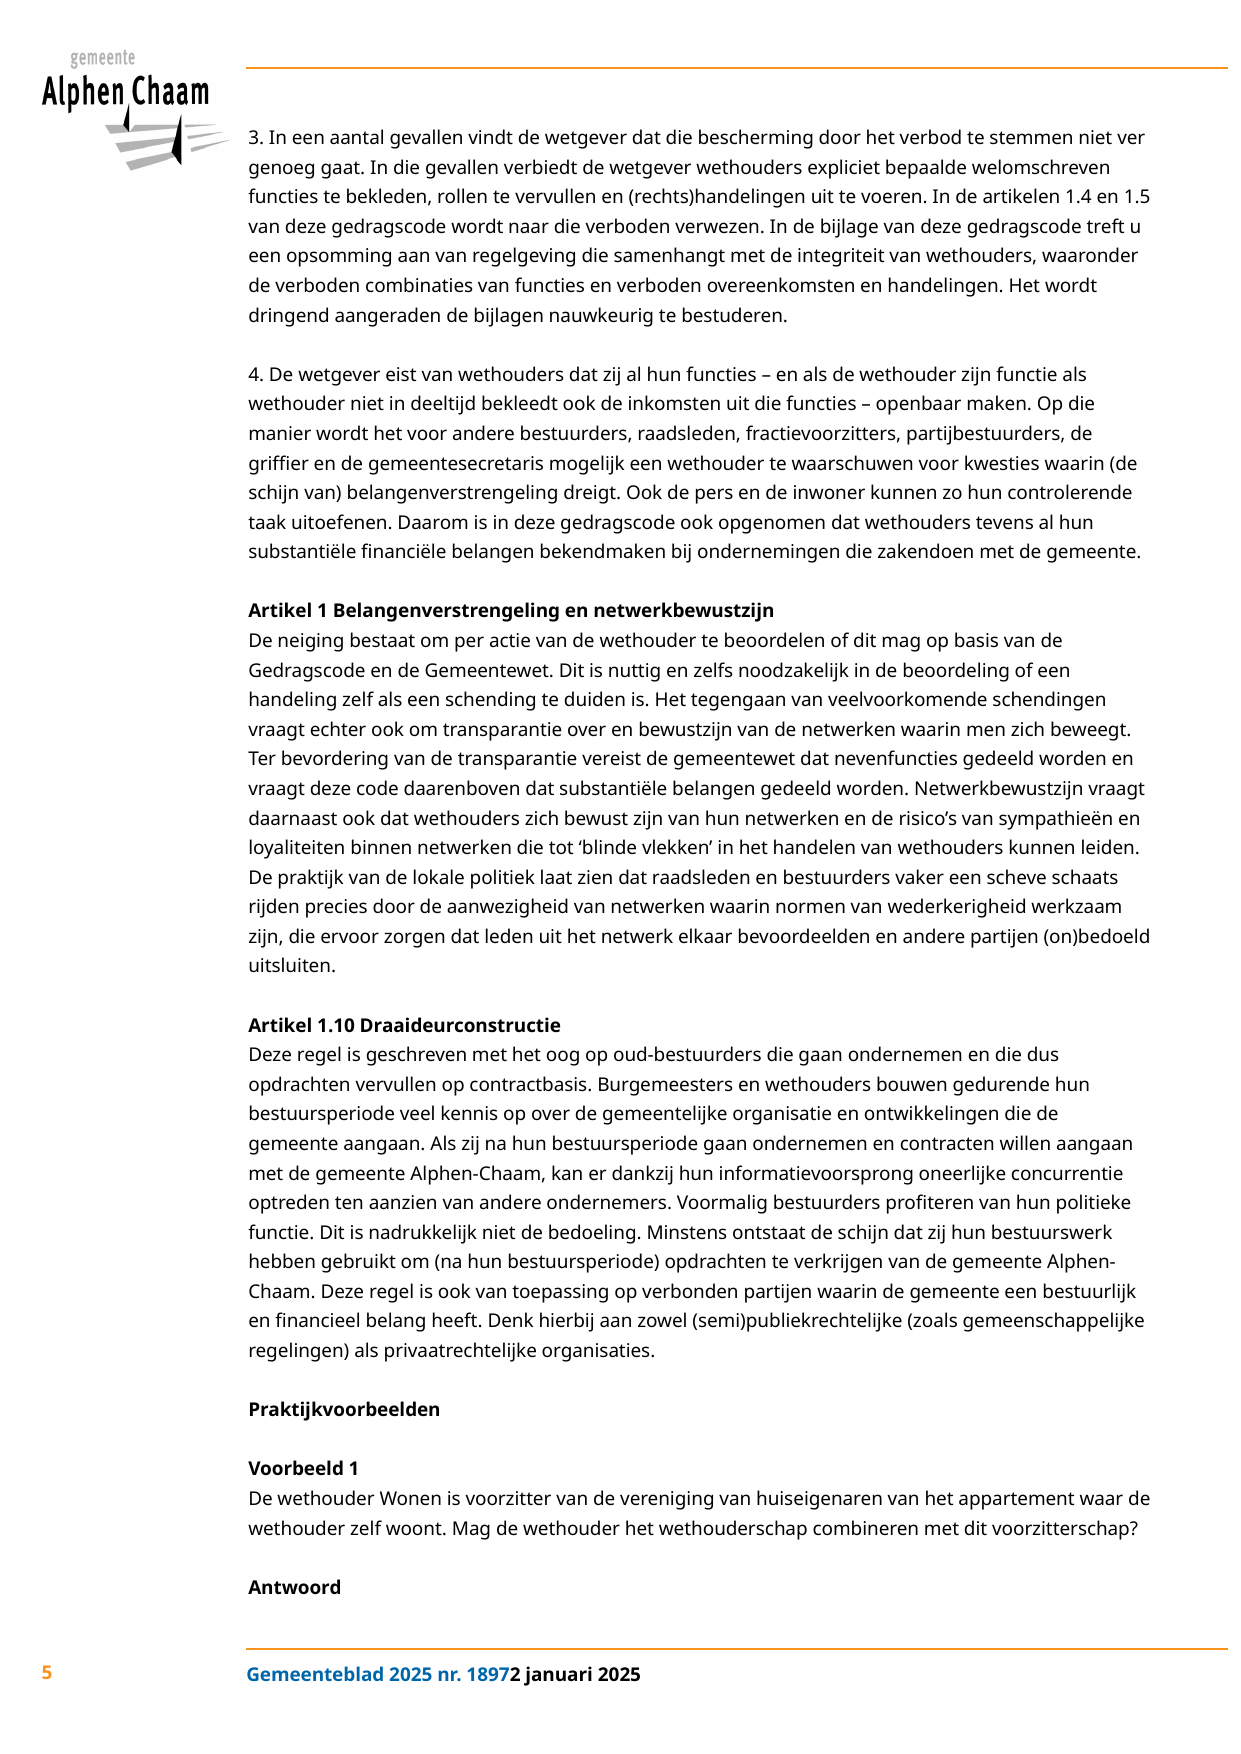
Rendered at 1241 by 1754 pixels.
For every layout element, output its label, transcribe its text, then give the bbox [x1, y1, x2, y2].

text 4. De wetgever eist van wethouders dat zij al hun functies – en als de wethouder zijn functie als wethouder niet in deeltijd bekleedt ook de inkomsten uit die functies – openbaar maken. Op die manier wordt het voor andere bestuurders, raadsleden, fractievoorzitters, partijbestuurders, de griffier en de gemeentesecretaris mogelijk een wethouder te waarschuwen voor kwesties waarin (de schijn van) belangenverstrengeling dreigt. Ook de pers en de inwoner kunnen zo hun controlerende taak uitoefenen. Daarom is in deze gedragscode ook opgenomen dat wethouders tevens al hun substantiële financiële belangen bekendmaken bij ondernemingen die zakendoen met de gemeente. [248, 361, 1152, 564]
text Antwoord [248, 1574, 1152, 1600]
text De wethouder Wonen is voorzitter van de vereniging van huiseigenaren van het appartement waar de wethouder zelf woont. Mag de wethouder het wethouderschap combineren met dit voorzitterschap? [248, 1485, 1152, 1541]
text Artikel 1 Belangenverstrengeling en netwerkbewustzijn [248, 598, 1152, 623]
text Deze regel is geschreven met het oog op oud-bestuurders die gaan ondernemen en die dus opdrachten vervullen op contractbasis. Burgemeesters en wethouders bouwen gedurende hun bestuursperiode veel kennis op over de gemeentelijke organisatie en ontwikkelingen die de gemeente aangaan. Als zij na hun bestuursperiode gaan ondernemen en contracten willen aangaan met de gemeente Alphen-Chaam, kan er dankzij hun informatievoorsprong oneerlijke concurrentie optreden ten aanzien van andere ondernemers. Voormalig bestuurders profiteren van hun politieke functie. Dit is nadrukkelijk niet de bedoeling. Minstens ontstaat de schijn dat zij hun bestuurswerk hebben gebruikt om (na hun bestuursperiode) opdrachten te verkrijgen van de gemeente Alphen-Chaam. Deze regel is ook van toepassing op verbonden partijen waarin de gemeente een bestuurlijk en financieel belang heeft. Denk hierbij aan zowel (semi)publiekrechtelijke (zoals gemeenschappelijke regelingen) als privaatrechtelijke organisaties. [248, 1041, 1152, 1363]
text Voorbeeld 1 [248, 1456, 1152, 1481]
text De neiging bestaat om per actie van de wethouder te beoordelen of dit mag op basis van de Gedragscode en de Gemeentewet. Dit is nuttig en zelfs noodzakelijk in de beoordeling of een handeling zelf als een schending te duiden is. Het tegengaan van veelvoorkomende schendingen vraagt echter ook om transparantie over en bewustzijn van de netwerken waarin men zich beweegt. Ter bevordering van de transparantie vereist de gemeentewet dat nevenfuncties gedeeld worden en vraagt deze code daarenboven dat substantiële belangen gedeeld worden. Netwerkbewustzijn vraagt daarnaast ook dat wethouders zich bewust zijn van hun netwerken en de risico’s van sympathieën en loyaliteiten binnen netwerken die tot ‘blinde vlekken’ in het handelen van wethouders kunnen leiden. De praktijk van de lokale politiek laat zien dat raadsleden en bestuurders vaker een scheve schaats rijden precies door de aanwezigheid van netwerken waarin normen van wederkerigheid werkzaam zijn, die ervoor zorgen dat leden uit het netwerk elkaar bevoordeelden en andere partijen (on)bedoeld uitsluiten. [248, 627, 1152, 978]
text 3. In een aantal gevallen vindt de wetgever dat die bescherming door het verbod te stemmen niet ver genoeg gaat. In die gevallen verbiedt de wetgever wethouders expliciet bepaalde welomschreven functies te bekleden, rollen te vervullen en (rechts)handelingen uit te voeren. In de artikelen 1.4 en 1.5 van deze gedragscode wordt naar die verboden verwezen. In de bijlage van deze gedragscode treft u een opsomming aan van regelgeving die samenhangt met de integriteit van wethouders, waaronder de verboden combinaties van functies en verboden overeenkomsten en handelingen. Het wordt dringend aangeraden de bijlagen nauwkeurig te bestuderen. [248, 124, 1152, 328]
text Praktijkvoorbeelden [248, 1396, 1152, 1422]
picture [41, 47, 231, 172]
text Artikel 1.10 Draaideurconstructie [248, 1012, 1152, 1038]
